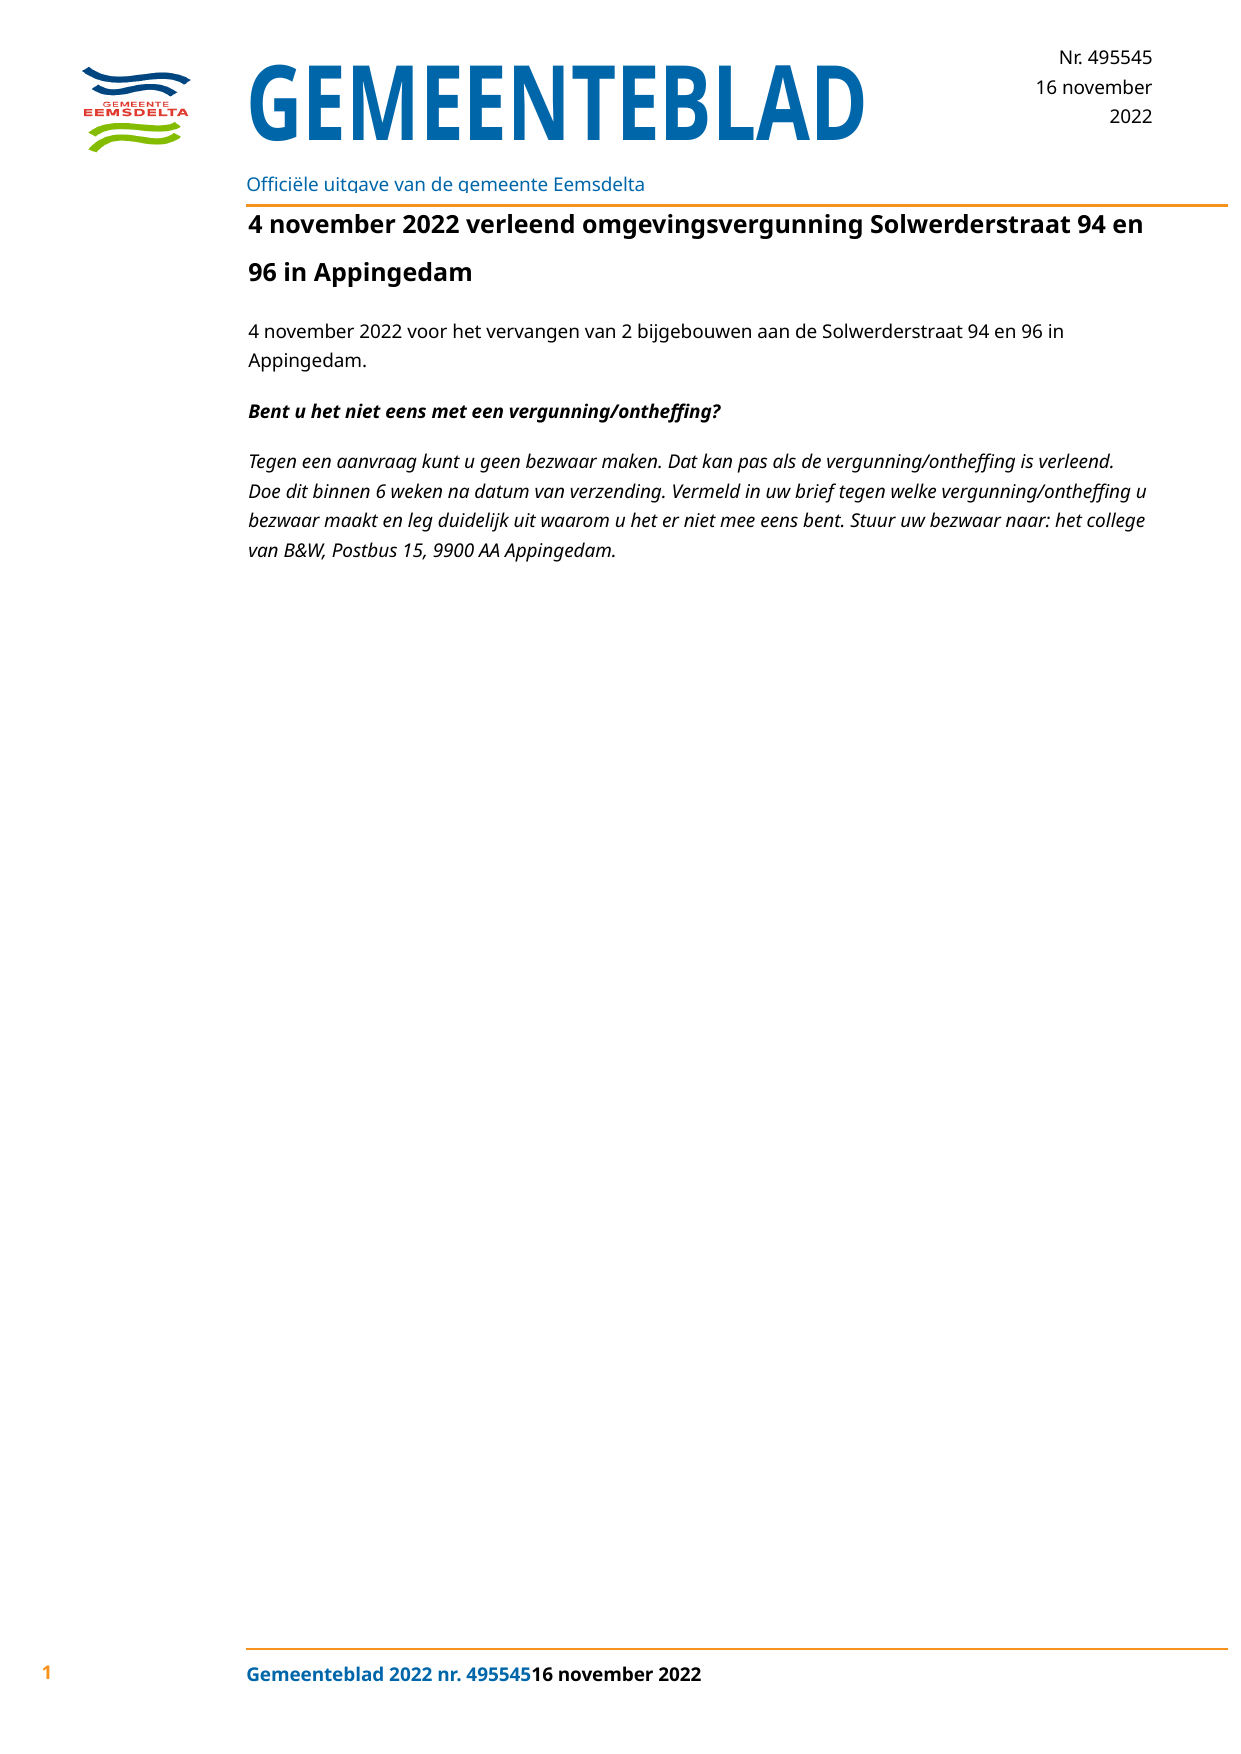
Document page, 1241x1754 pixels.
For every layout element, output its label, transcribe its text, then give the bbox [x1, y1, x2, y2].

text 4 november 2022 voor het vervangen van 2 bijgebouwen aan de Solwerderstraat 94 en 96 in Appingedam. [248, 318, 1152, 373]
text 4 november 2022 verleend omgevingsvergunning Solwerderstraat 94 en 96 in Appingedam [248, 207, 1152, 288]
text Bent u het niet eens met een vergunning/ontheffing? [248, 398, 1152, 424]
text Tegen een aanvraag kunt u geen bezwaar maken. Dat kan pas als de vergunning/ontheffing is verleend. Doe dit binnen 6 weken na datum van verzending. Vermeld in uw brief tegen welke vergunning/ontheffing u bezwaar maakt en leg duidelijk uit waarom u het er niet mee eens bent. Stuur uw bezwaar naar: het college van B&W, Postbus 15, 9900 AA Appingedam. [248, 448, 1152, 563]
picture [41, 47, 231, 172]
